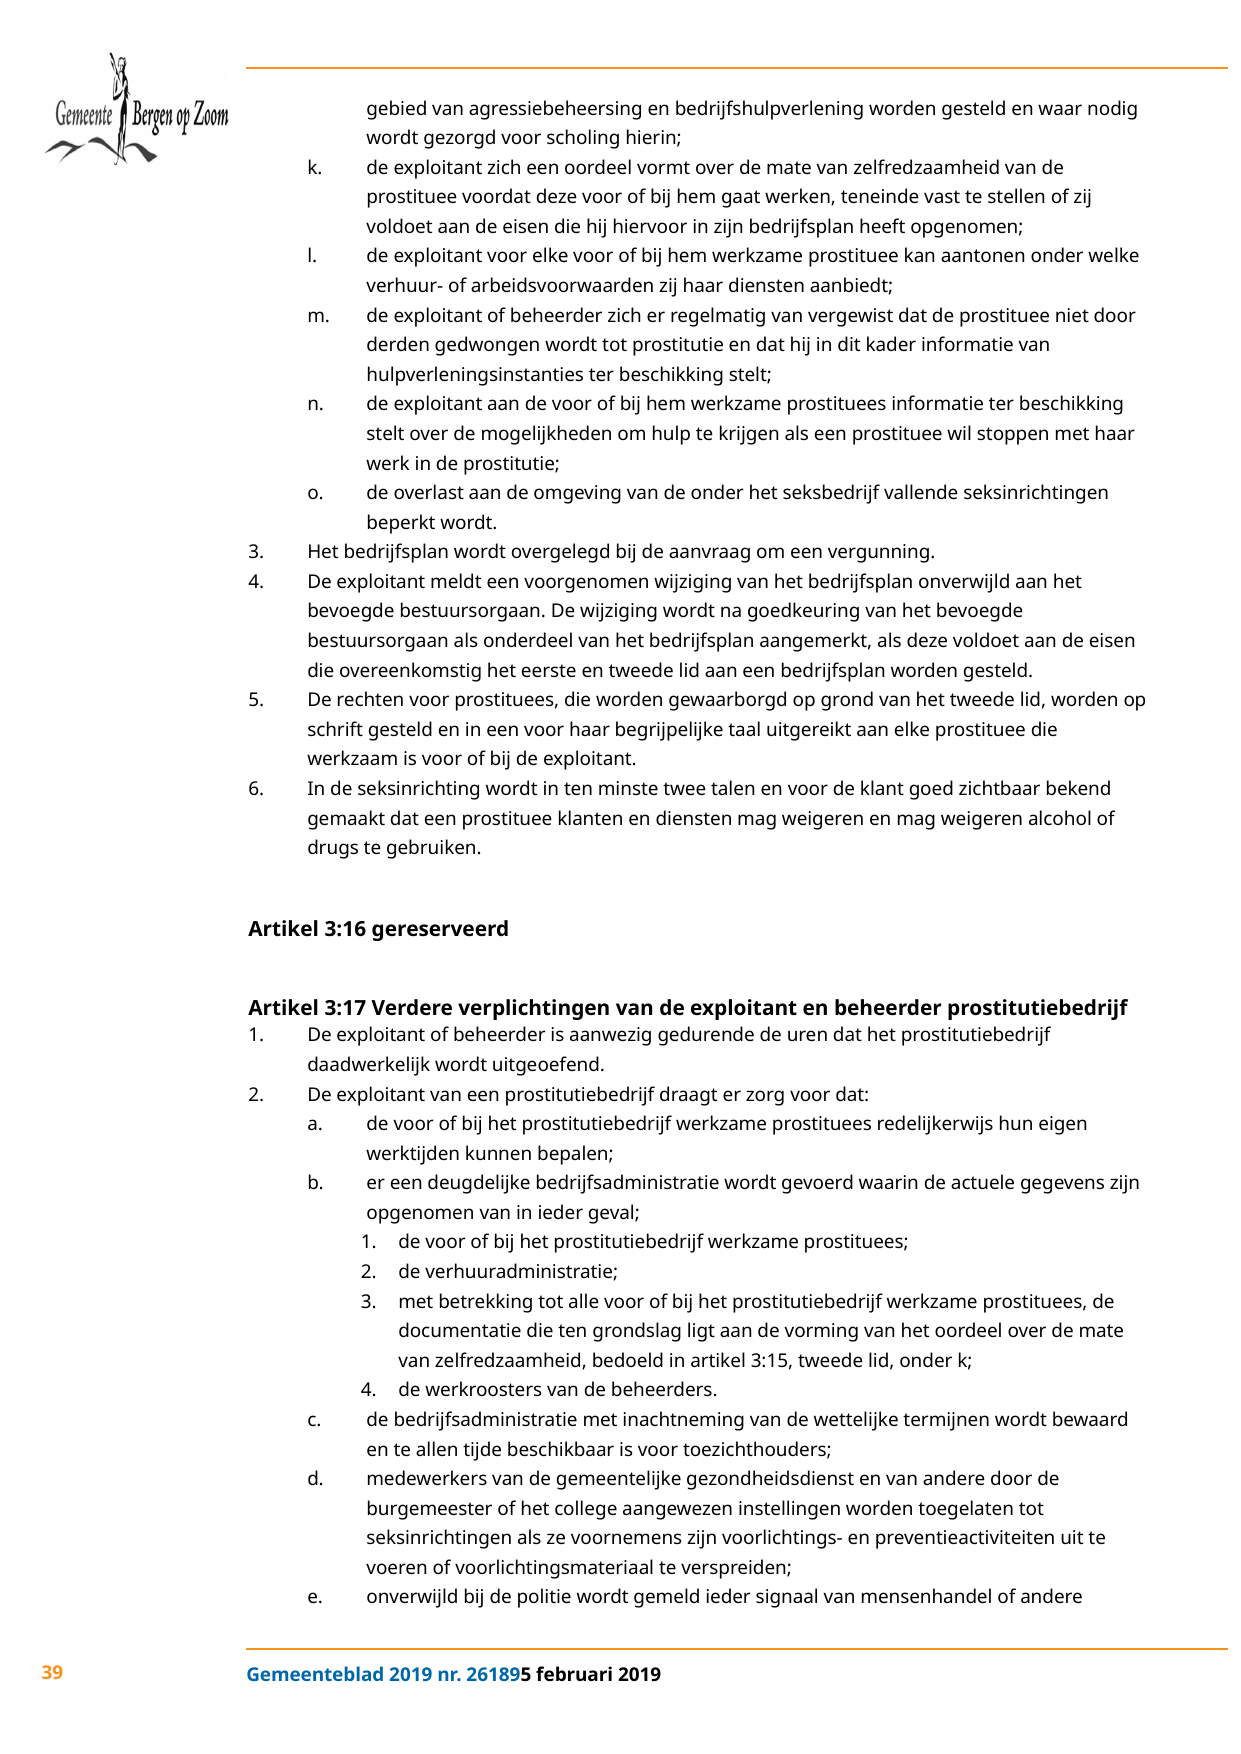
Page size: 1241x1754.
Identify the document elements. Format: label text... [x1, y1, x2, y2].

list medewerkers van de gemeentelijke gezondheidsdienst en van andere door de burgemeester of het college aangewezen instellingen worden toegelaten tot seksinrichtingen als ze voornemens zijn voorlichtings- en preventieactiviteiten uit te voeren of voorlichtingsmateriaal te verspreiden; [307, 1465, 1152, 1580]
list In de seksinrichting wordt in ten minste twee talen en voor de klant goed zichtbaar bekend gemaakt dat een prostituee klanten en diensten mag weigeren en mag weigeren alcohol of drugs te gebruiken. [248, 775, 1152, 860]
list de voor of bij het prostitutiebedrijf werkzame prostituees; [361, 1229, 1152, 1254]
list de bedrijfsadministratie met inachtneming van de wettelijke termijnen wordt bewaard en te allen tijde beschikbaar is voor toezichthouders; [307, 1406, 1152, 1462]
list De exploitant of beheerder is aanwezig gedurende de uren dat het prostitutiebedrijf daadwerkelijk wordt uitgeoefend. [248, 1022, 1152, 1077]
list De rechten voor prostituees, die worden gewaarborgd op grond van het tweede lid, worden op schrift gesteld en in een voor haar begrijpelijke taal uitgereikt aan elke prostituee die werkzaam is voor of bij de exploitant. [248, 686, 1152, 771]
list de exploitant of beheerder zich er regelmatig van vergewist dat de prostituee niet door derden gedwongen wordt tot prostitutie en dat hij in dit kader informatie van hulpverleningsinstanties ter beschikking stelt; [307, 302, 1152, 387]
list de werkroosters van de beheerders. [361, 1377, 1152, 1402]
text Artikel 3:16 gereserveerd [248, 914, 1152, 943]
list de voor of bij het prostitutiebedrijf werkzame prostituees redelijkerwijs hun eigen werktijden kunnen bepalen; [307, 1110, 1152, 1166]
list de exploitant zich een oordeel vormt over de mate van zelfredzaamheid van de prostituee voordat deze voor of bij hem gaat werken, teneinde vast te stellen of zij voldoet aan de eisen die hij hiervoor in zijn bedrijfsplan heeft opgenomen; [307, 154, 1152, 239]
list De exploitant van een prostitutiebedrijf draagt er zorg voor dat: [248, 1081, 1152, 1107]
list met betrekking tot alle voor of bij het prostitutiebedrijf werkzame prostituees, de documentatie die ten grondslag ligt aan de vorming van het oordeel over de mate van zelfredzaamheid, bedoeld in artikel 3:15, tweede lid, onder k; [361, 1288, 1152, 1373]
list gebied van agressiebeheersing en bedrijfshulpverlening worden gesteld en waar nodig wordt gezorgd voor scholing hierin; [307, 95, 1152, 150]
text Artikel 3:17 Verdere verplichtingen van de exploitant en beheerder prostitutiebedrijf [248, 993, 1152, 1022]
list de exploitant voor elke voor of bij hem werkzame prostituee kan aantonen onder welke verhuur- of arbeidsvoorwaarden zij haar diensten aanbiedt; [307, 243, 1152, 298]
list de verhuuradministratie; [361, 1258, 1152, 1284]
list er een deugdelijke bedrijfsadministratie wordt gevoerd waarin de actuele gegevens zijn opgenomen van in ieder geval; [307, 1169, 1152, 1225]
list De exploitant meldt een voorgenomen wijziging van het bedrijfsplan onverwijld aan het bevoegde bestuursorgaan. De wijziging wordt na goedkeuring van het bevoegde bestuursorgaan als onderdeel van het bedrijfsplan aangemerkt, als deze voldoet aan de eisen die overeenkomstig het eerste en tweede lid aan een bedrijfsplan worden gesteld. [248, 568, 1152, 683]
list Het bedrijfsplan wordt overgelegd bij de aanvraag om een vergunning. [248, 538, 1152, 564]
picture [41, 47, 231, 172]
list onverwijld bij de politie wordt gemeld ieder signaal van mensenhandel of andere [307, 1584, 1152, 1609]
list de exploitant aan de voor of bij hem werkzame prostituees informatie ter beschikking stelt over de mogelijkheden om hulp te krijgen als een prostituee wil stoppen met haar werk in de prostitutie; [307, 391, 1152, 476]
list de overlast aan de omgeving van de onder het seksbedrijf vallende seksinrichtingen beperkt wordt. [307, 479, 1152, 535]
